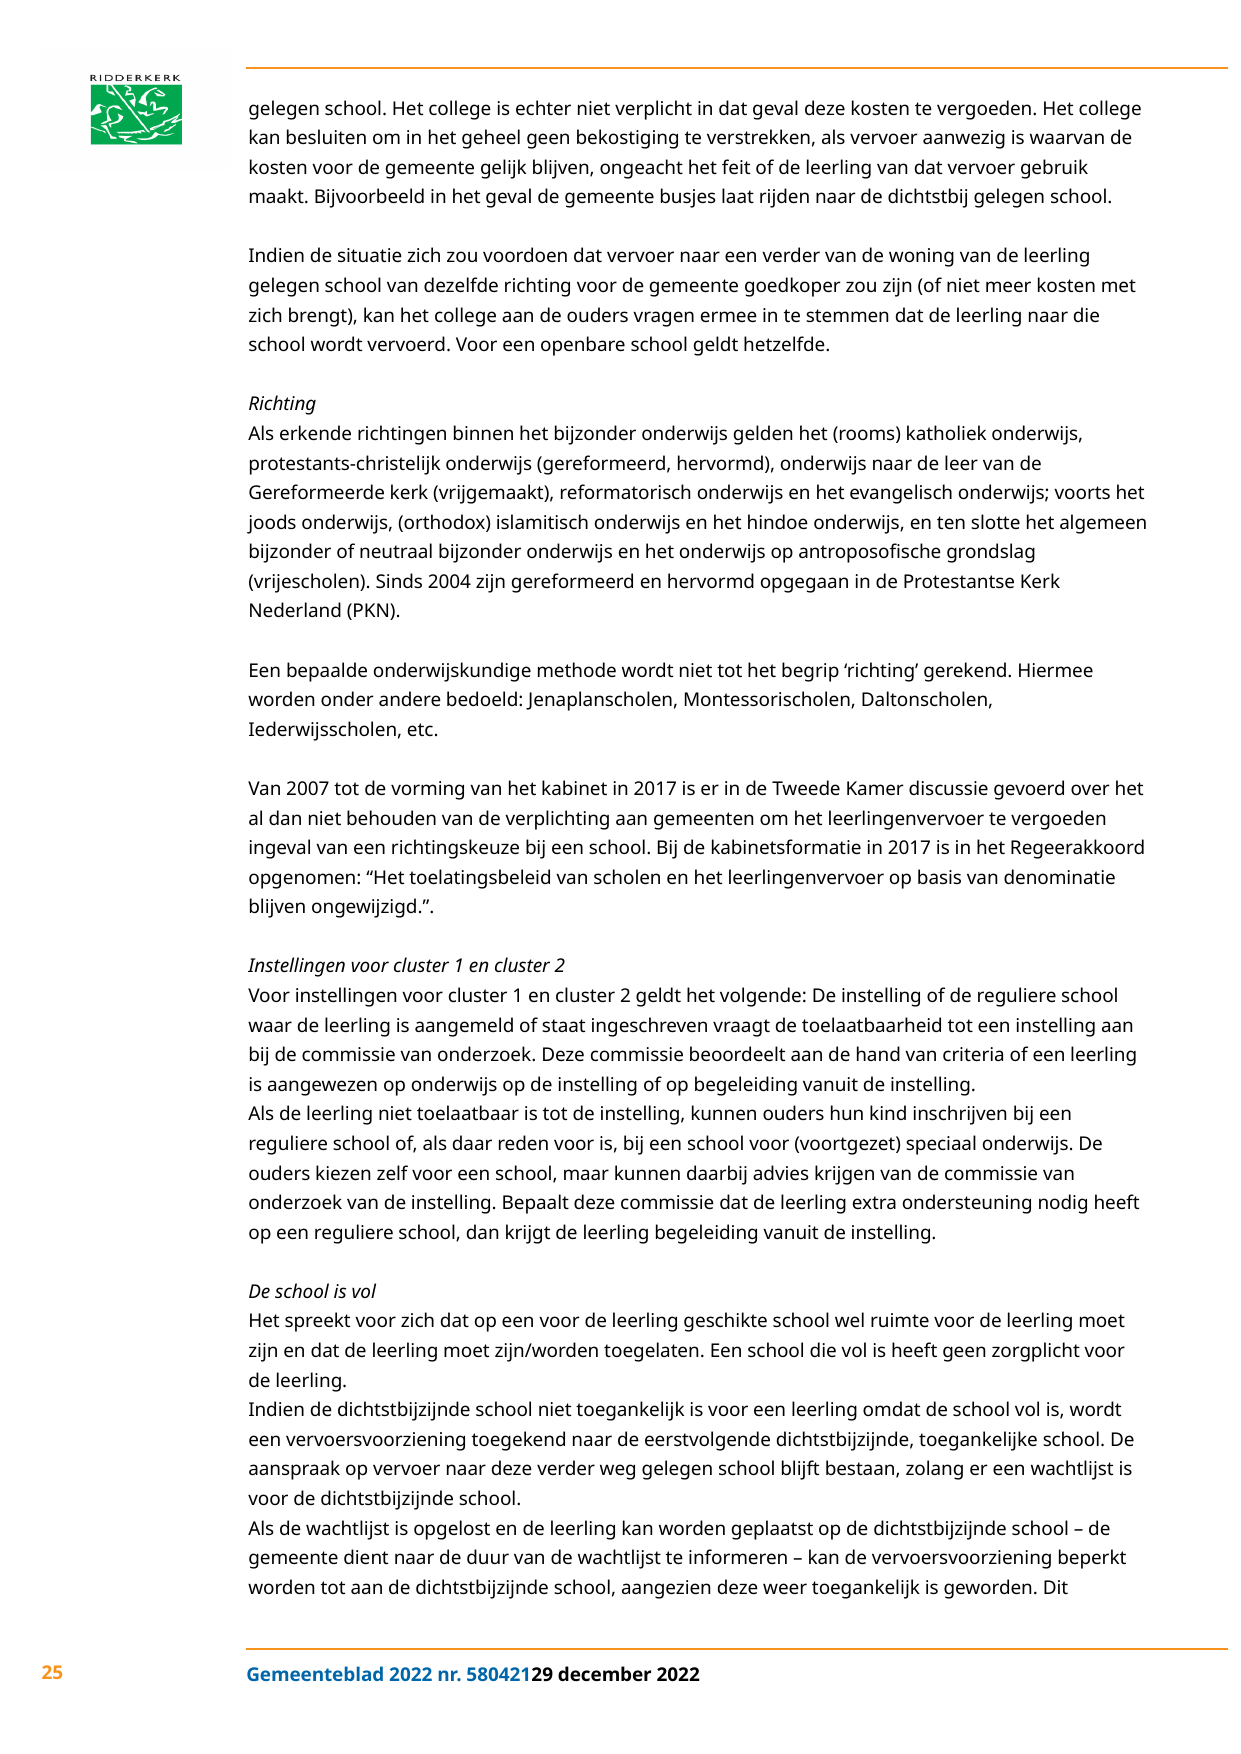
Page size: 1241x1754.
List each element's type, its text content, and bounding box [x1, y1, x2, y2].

text Instellingen voor cluster 1 en cluster 2 [248, 953, 1152, 978]
picture [41, 47, 231, 172]
text Het spreekt voor zich dat op een voor de leerling geschikte school wel ruimte voor de leerling moet zijn en dat de leerling moet zijn/worden toegelaten. Een school die vol is heeft geen zorgplicht voor de leerling. [248, 1308, 1152, 1393]
text gelegen school. Het college is echter niet verplicht in dat geval deze kosten te vergoeden. Het college kan besluiten om in het geheel geen bekostiging te verstrekken, als vervoer aanwezig is waarvan de kosten voor de gemeente gelijk blijven, ongeacht het feit of de leerling van dat vervoer gebruik maakt. Bijvoorbeeld in het geval de gemeente busjes laat rijden naar de dichtstbij gelegen school. [248, 95, 1152, 209]
text Indien de dichtstbijzijnde school niet toegankelijk is voor een leerling omdat de school vol is, wordt een vervoersvoorziening toegekend naar de eerstvolgende dichtstbijzijnde, toegankelijke school. De aanspraak op vervoer naar deze verder weg gelegen school blijft bestaan, zolang er een wachtlijst is voor de dichtstbijzijnde school. [248, 1396, 1152, 1511]
text Indien de situatie zich zou voordoen dat vervoer naar een verder van de woning van de leerling gelegen school van dezelfde richting voor de gemeente goedkoper zou zijn (of niet meer kosten met zich brengt), kan het college aan de ouders vragen ermee in te stemmen dat de leerling naar die school wordt vervoerd. Voor een openbare school geldt hetzelfde. [248, 243, 1152, 357]
text Een bepaalde onderwijskundige methode wordt niet tot het begrip ‘richting’ gerekend. Hiermee worden onder andere bedoeld: Jenaplanscholen, Montessorischolen, Daltonscholen, Iederwijsscholen, etc. [248, 657, 1152, 742]
text Als de wachtlijst is opgelost en de leerling kan worden geplaatst op de dichtstbijzijnde school – de gemeente dient naar de duur van de wachtlijst te informeren – kan de vervoersvoorziening beperkt worden tot aan de dichtstbijzijnde school, aangezien deze weer toegankelijk is geworden. Dit [248, 1515, 1152, 1600]
text Voor instellingen voor cluster 1 en cluster 2 geldt het volgende: De instelling of de reguliere school waar de leerling is aangemeld of staat ingeschreven vraagt de toelaatbaarheid tot een instelling aan bij de commissie van onderzoek. Deze commissie beoordeelt aan de hand van criteria of een leerling is aangewezen op onderwijs op de instelling of op begeleiding vanuit de instelling. [248, 982, 1152, 1097]
text Richting [248, 391, 1152, 416]
text Als de leerling niet toelaatbaar is tot de instelling, kunnen ouders hun kind inschrijven bij een reguliere school of, als daar reden voor is, bij een school voor (voortgezet) speciaal onderwijs. De ouders kiezen zelf voor een school, maar kunnen daarbij advies krijgen van de commissie van onderzoek van de instelling. Bepaalt deze commissie dat de leerling extra ondersteuning nodig heeft op een reguliere school, dan krijgt de leerling begeleiding vanuit de instelling. [248, 1101, 1152, 1245]
text Als erkende richtingen binnen het bijzonder onderwijs gelden het (rooms) katholiek onderwijs, protestants-christelijk onderwijs (gereformeerd, hervormd), onderwijs naar de leer van de [248, 420, 1152, 476]
text Gereformeerde kerk (vrijgemaakt), reformatorisch onderwijs en het evangelisch onderwijs; voorts het joods onderwijs, (orthodox) islamitisch onderwijs en het hindoe onderwijs, en ten slotte het algemeen bijzonder of neutraal bijzonder onderwijs en het onderwijs op antroposofische grondslag (vrijescholen). Sinds 2004 zijn gereformeerd en hervormd opgegaan in de Protestantse Kerk Nederland (PKN). [248, 479, 1152, 623]
text Van 2007 tot de vorming van het kabinet in 2017 is er in de Tweede Kamer discussie gevoerd over het al dan niet behouden van de verplichting aan gemeenten om het leerlingenvervoer te vergoeden ingeval van een richtingskeuze bij een school. Bij de kabinetsformatie in 2017 is in het Regeerakkoord opgenomen: “Het toelatingsbeleid van scholen en het leerlingenvervoer op basis van denominatie blijven ongewijzigd.”. [248, 775, 1152, 919]
text De school is vol [248, 1278, 1152, 1304]
